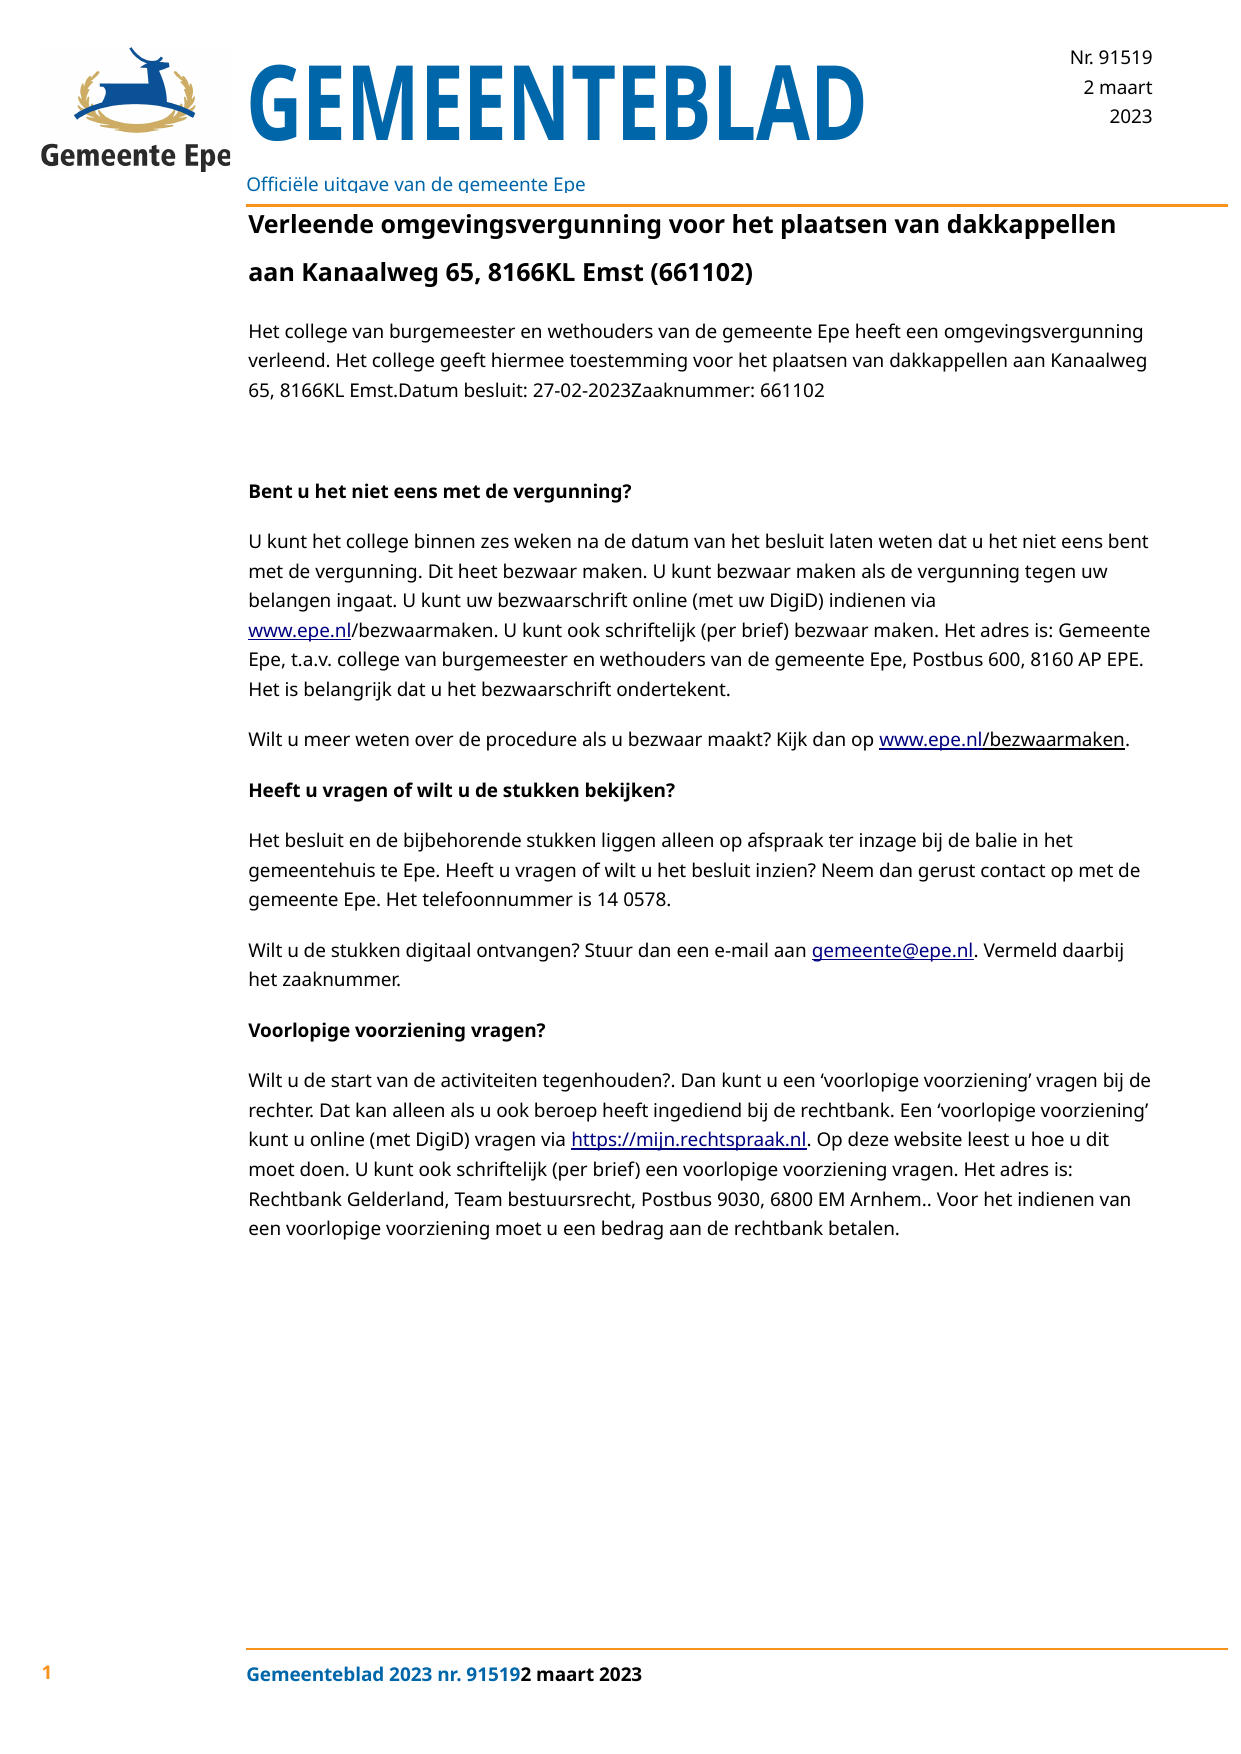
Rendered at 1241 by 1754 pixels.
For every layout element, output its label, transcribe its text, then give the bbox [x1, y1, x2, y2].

text U kunt het college binnen zes weken na de datum van het besluit laten weten dat u het niet eens bent met de vergunning. Dit heet bezwaar maken. U kunt bezwaar maken als de vergunning tegen uw belangen ingaat. U kunt uw bezwaarschrift online (met uw DigiD) indienen via www.epe.nl/bezwaarmaken. U kunt ook schriftelijk (per brief) bezwaar maken. Het adres is: Gemeente Epe, t.a.v. college van burgemeester en wethouders van de gemeente Epe, Postbus 600, 8160 AP EPE. Het is belangrijk dat u het bezwaarschrift ondertekent. [248, 528, 1152, 702]
text Wilt u meer weten over de procedure als u bezwaar maakt? Kijk dan op www.epe.nl/bezwaarmaken. [248, 727, 1152, 752]
picture [41, 47, 231, 172]
text Wilt u de start van de activiteiten tegenhouden?. Dan kunt u een ‘voorlopige voorziening’ vragen bij de rechter. Dat kan alleen als u ook beroep heeft ingediend bij de rechtbank. Een ‘voorlopige voorziening’ kunt u online (met DigiD) vragen via https://mijn.rechtspraak.nl. Op deze website leest u hoe u dit moet doen. U kunt ook schriftelijk (per brief) een voorlopige voorziening vragen. Het adres is: Rechtbank Gelderland, Team bestuursrecht, Postbus 9030, 6800 EM Arnhem.. Voor het indienen van een voorlopige voorziening moet u een bedrag aan de rechtbank betalen. [248, 1067, 1152, 1241]
text Wilt u de stukken digitaal ontvangen? Stuur dan een e-mail aan gemeente@epe.nl. Vermeld daarbij het zaaknummer. [248, 937, 1152, 992]
text Bent u het niet eens met de vergunning? [248, 478, 1152, 504]
text Verleende omgevingsvergunning voor het plaatsen van dakkappellen aan Kanaalweg 65, 8166KL Emst (661102) [248, 207, 1152, 288]
text Het besluit en de bijbehorende stukken liggen alleen op afspraak ter inzage bij de balie in het gemeentehuis te Epe. Heeft u vragen of wilt u het besluit inzien? Neem dan gerust contact op met de gemeente Epe. Het telefoonnummer is 14 0578. [248, 827, 1152, 912]
text Het college van burgemeester en wethouders van de gemeente Epe heeft een omgevingsvergunning verleend. Het college geeft hiermee toestemming voor het plaatsen van dakkappellen aan Kanaalweg 65, 8166KL Emst.Datum besluit: 27-02-2023Zaaknummer: 661102 [248, 318, 1152, 403]
text Voorlopige voorziening vragen? [248, 1017, 1152, 1043]
text Heeft u vragen of wilt u de stukken bekijken? [248, 777, 1152, 803]
